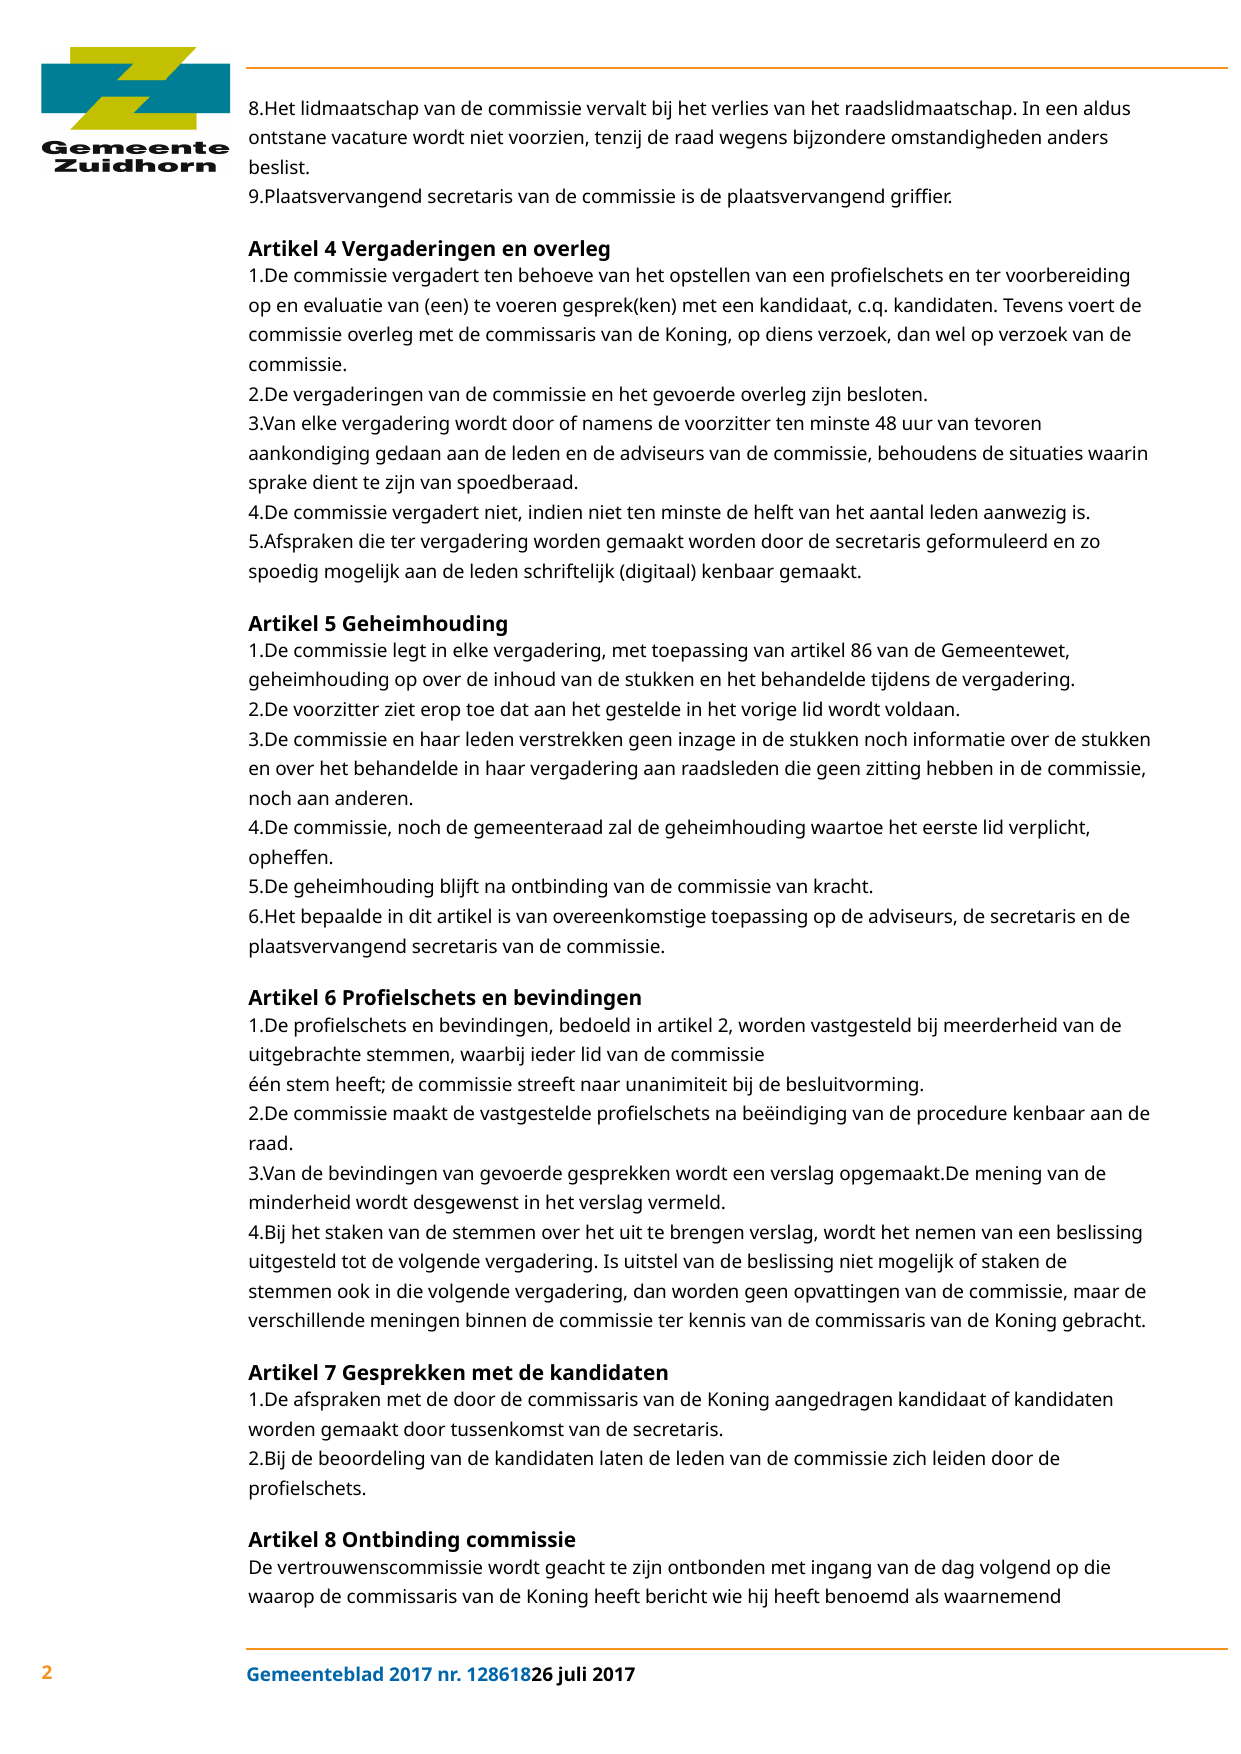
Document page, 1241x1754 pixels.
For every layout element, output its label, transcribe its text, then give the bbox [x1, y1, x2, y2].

text 9.Plaatsvervangend secretaris van de commissie is de plaatsvervangend griffier. [248, 183, 1152, 209]
text 4.De commissie vergadert niet, indien niet ten minste de helft van het aantal leden aanwezig is. [248, 499, 1152, 525]
text 3.Van elke vergadering wordt door of namens de voorzitter ten minste 48 uur van tevoren aankondiging gedaan aan de leden en de adviseurs van de commissie, behoudens de situaties waarin sprake dient te zijn van spoedberaad. [248, 410, 1152, 495]
text 1.De commissie vergadert ten behoeve van het opstellen van een profielschets en ter voorbereiding op en evaluatie van (een) te voeren gesprek(ken) met een kandidaat, c.q. kandidaten. Tevens voert de commissie overleg met de commissaris van de Koning, op diens verzoek, dan wel op verzoek van de commissie. [248, 262, 1152, 377]
picture [41, 47, 231, 172]
text één stem heeft; de commissie streeft naar unanimiteit bij de besluitvorming. [248, 1071, 1152, 1097]
text Artikel 4 Vergaderingen en overleg [248, 234, 1152, 262]
text 3.De commissie en haar leden verstrekken geen inzage in de stukken noch informatie over de stukken en over het behandelde in haar vergadering aan raadsleden die geen zitting hebben in de commissie, noch aan anderen. [248, 726, 1152, 811]
text Artikel 5 Geheimhouding [248, 609, 1152, 637]
text 8.Het lidmaatschap van de commissie vervalt bij het verlies van het raadslidmaatschap. In een aldus ontstane vacature wordt niet voorzien, tenzij de raad wegens bijzondere omstandigheden anders beslist. [248, 95, 1152, 180]
text 5.De geheimhouding blijft na ontbinding van de commissie van kracht. [248, 874, 1152, 899]
text Artikel 6 Profielschets en bevindingen [248, 983, 1152, 1012]
text 2.De voorzitter ziet erop toe dat aan het gestelde in het vorige lid wordt voldaan. [248, 696, 1152, 722]
text 6.Het bepaalde in dit artikel is van overeenkomstige toepassing op de adviseurs, de secretaris en de plaatsvervangend secretaris van de commissie. [248, 903, 1152, 959]
text 3.Van de bevindingen van gevoerde gesprekken wordt een verslag opgemaakt.De mening van de minderheid wordt desgewenst in het verslag vermeld. [248, 1160, 1152, 1215]
text 4.De commissie, noch de gemeenteraad zal de geheimhouding waartoe het eerste lid verplicht, opheffen. [248, 814, 1152, 870]
text Artikel 7 Gesprekken met de kandidaten [248, 1358, 1152, 1386]
text 1.De afspraken met de door de commissaris van de Koning aangedragen kandidaat of kandidaten worden gemaakt door tussenkomst van de secretaris. [248, 1386, 1152, 1442]
text 1.De profielschets en bevindingen, bedoeld in artikel 2, worden vastgesteld bij meerderheid van de uitgebrachte stemmen, waarbij ieder lid van de commissie [248, 1012, 1152, 1067]
text 2.Bij de beoordeling van de kandidaten laten de leden van de commissie zich leiden door de profielschets. [248, 1446, 1152, 1501]
text 2.De vergaderingen van de commissie en het gevoerde overleg zijn besloten. [248, 381, 1152, 406]
text De vertrouwenscommissie wordt geacht te zijn ontbonden met ingang van de dag volgend op die waarop de commissaris van de Koning heeft bericht wie hij heeft benoemd als waarnemend [248, 1554, 1152, 1609]
text 1.De commissie legt in elke vergadering, met toepassing van artikel 86 van de Gemeentewet, geheimhouding op over de inhoud van de stukken en het behandelde tijdens de vergadering. [248, 637, 1152, 692]
text Artikel 8 Ontbinding commissie [248, 1526, 1152, 1554]
text 2.De commissie maakt de vastgestelde profielschets na beëindiging van de procedure kenbaar aan de raad. [248, 1101, 1152, 1156]
text 4.Bij het staken van de stemmen over het uit te brengen verslag, wordt het nemen van een beslissing uitgesteld tot de volgende vergadering. Is uitstel van de beslissing niet mogelijk of staken de stemmen ook in die volgende vergadering, dan worden geen opvattingen van de commissie, maar de verschillende meningen binnen de commissie ter kennis van de commissaris van de Koning gebracht. [248, 1219, 1152, 1333]
text 5.Afspraken die ter vergadering worden gemaakt worden door de secretaris geformuleerd en zo spoedig mogelijk aan de leden schriftelijk (digitaal) kenbaar gemaakt. [248, 529, 1152, 584]
